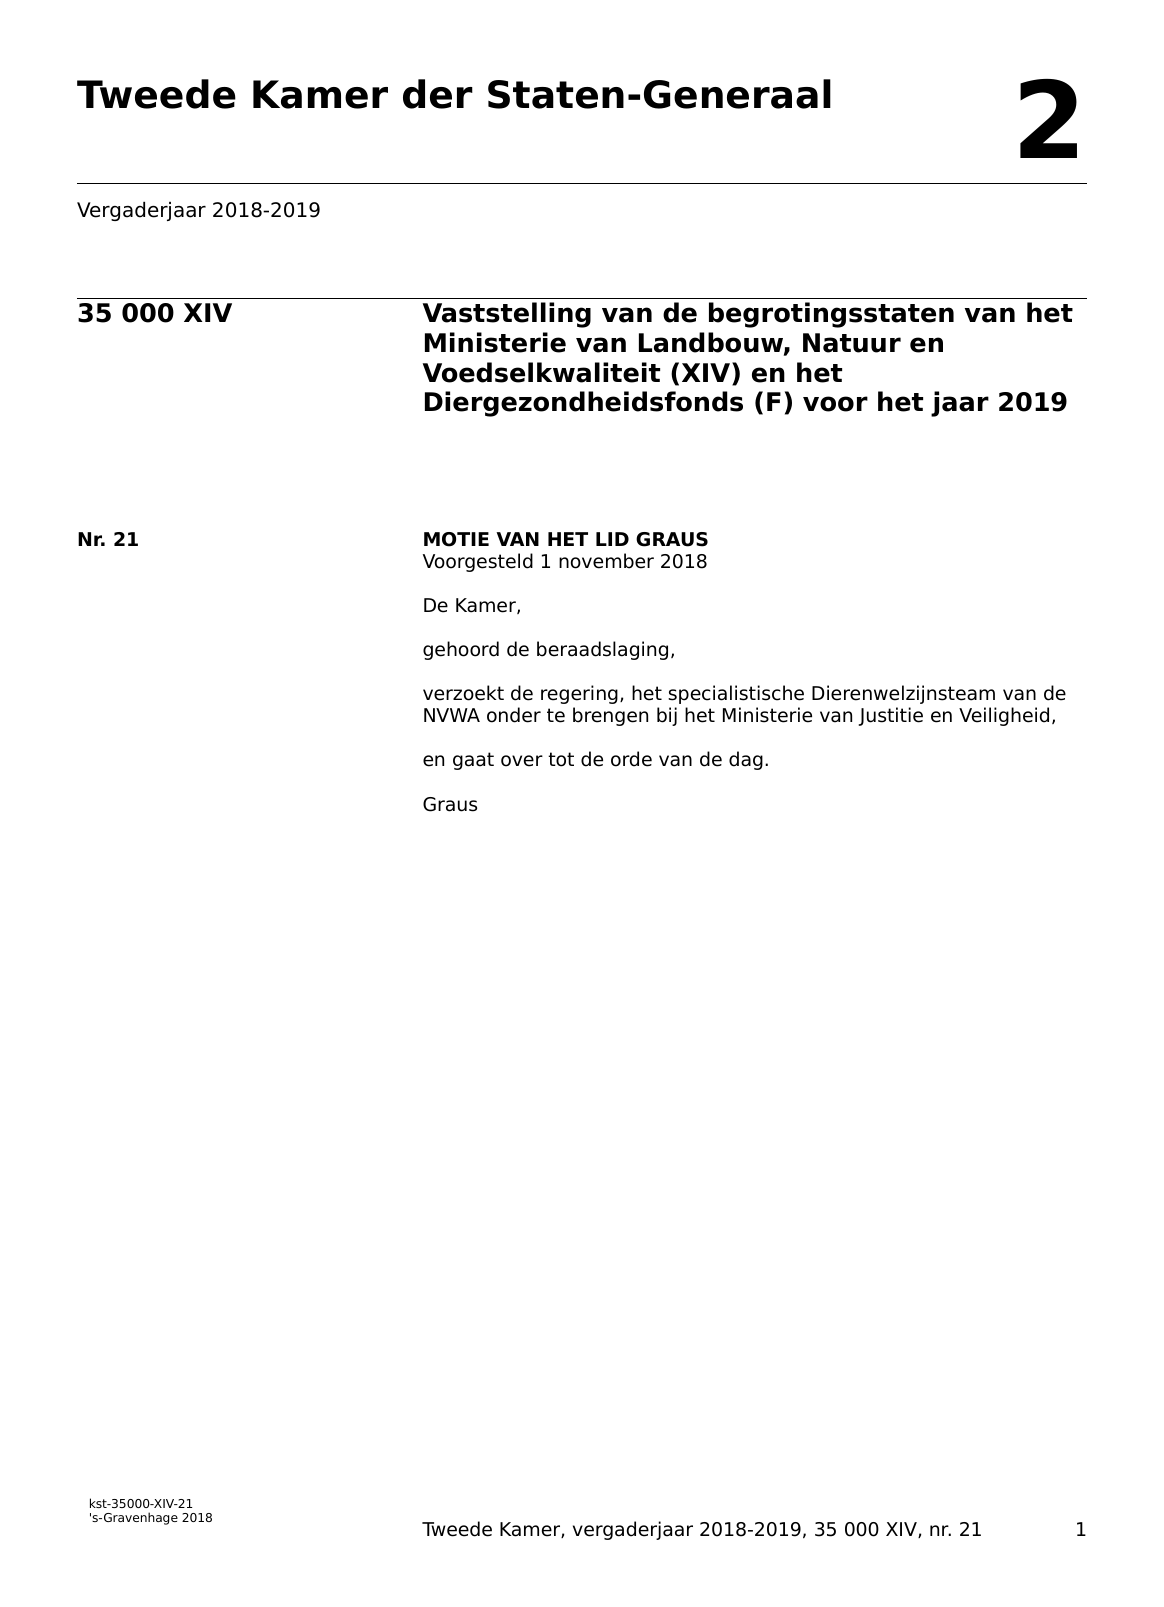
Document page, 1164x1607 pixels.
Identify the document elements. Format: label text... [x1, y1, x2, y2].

text Voorgesteld 1 november 2018 [422, 551, 1087, 573]
text verzoekt de regering, het specialistische Dierenwelzijnsteam van de NVWA onder te brengen bij het Ministerie van Justitie en Veiligheid, [422, 683, 1087, 727]
subtitle Nr. 21 MOTIE VAN HET LID GRAUS [77, 529, 1087, 551]
text en gaat over tot de orde van de dag. [422, 749, 1087, 771]
table_cell Vergaderjaar 2018-2019 [77, 184, 1087, 298]
text gehoord de beraadslaging, [422, 639, 1087, 661]
table_header 2 [886, 59, 1087, 183]
table_header Tweede Kamer der Staten-Generaal [77, 59, 886, 183]
text kst-35000-XIV-21 [88, 1497, 323, 1511]
text De Kamer, [422, 595, 1087, 617]
text Graus [422, 793, 1087, 816]
text 's-Gravenhage 2018 [88, 1511, 323, 1525]
subtitle 35 000 XIV Vaststelling van de begrotingsstaten van het Ministerie van Landbouw, Natuur en Voedselkwaliteit (XIV) en het Diergezondheidsfonds (F) voor het jaar 2019 [77, 299, 1087, 418]
